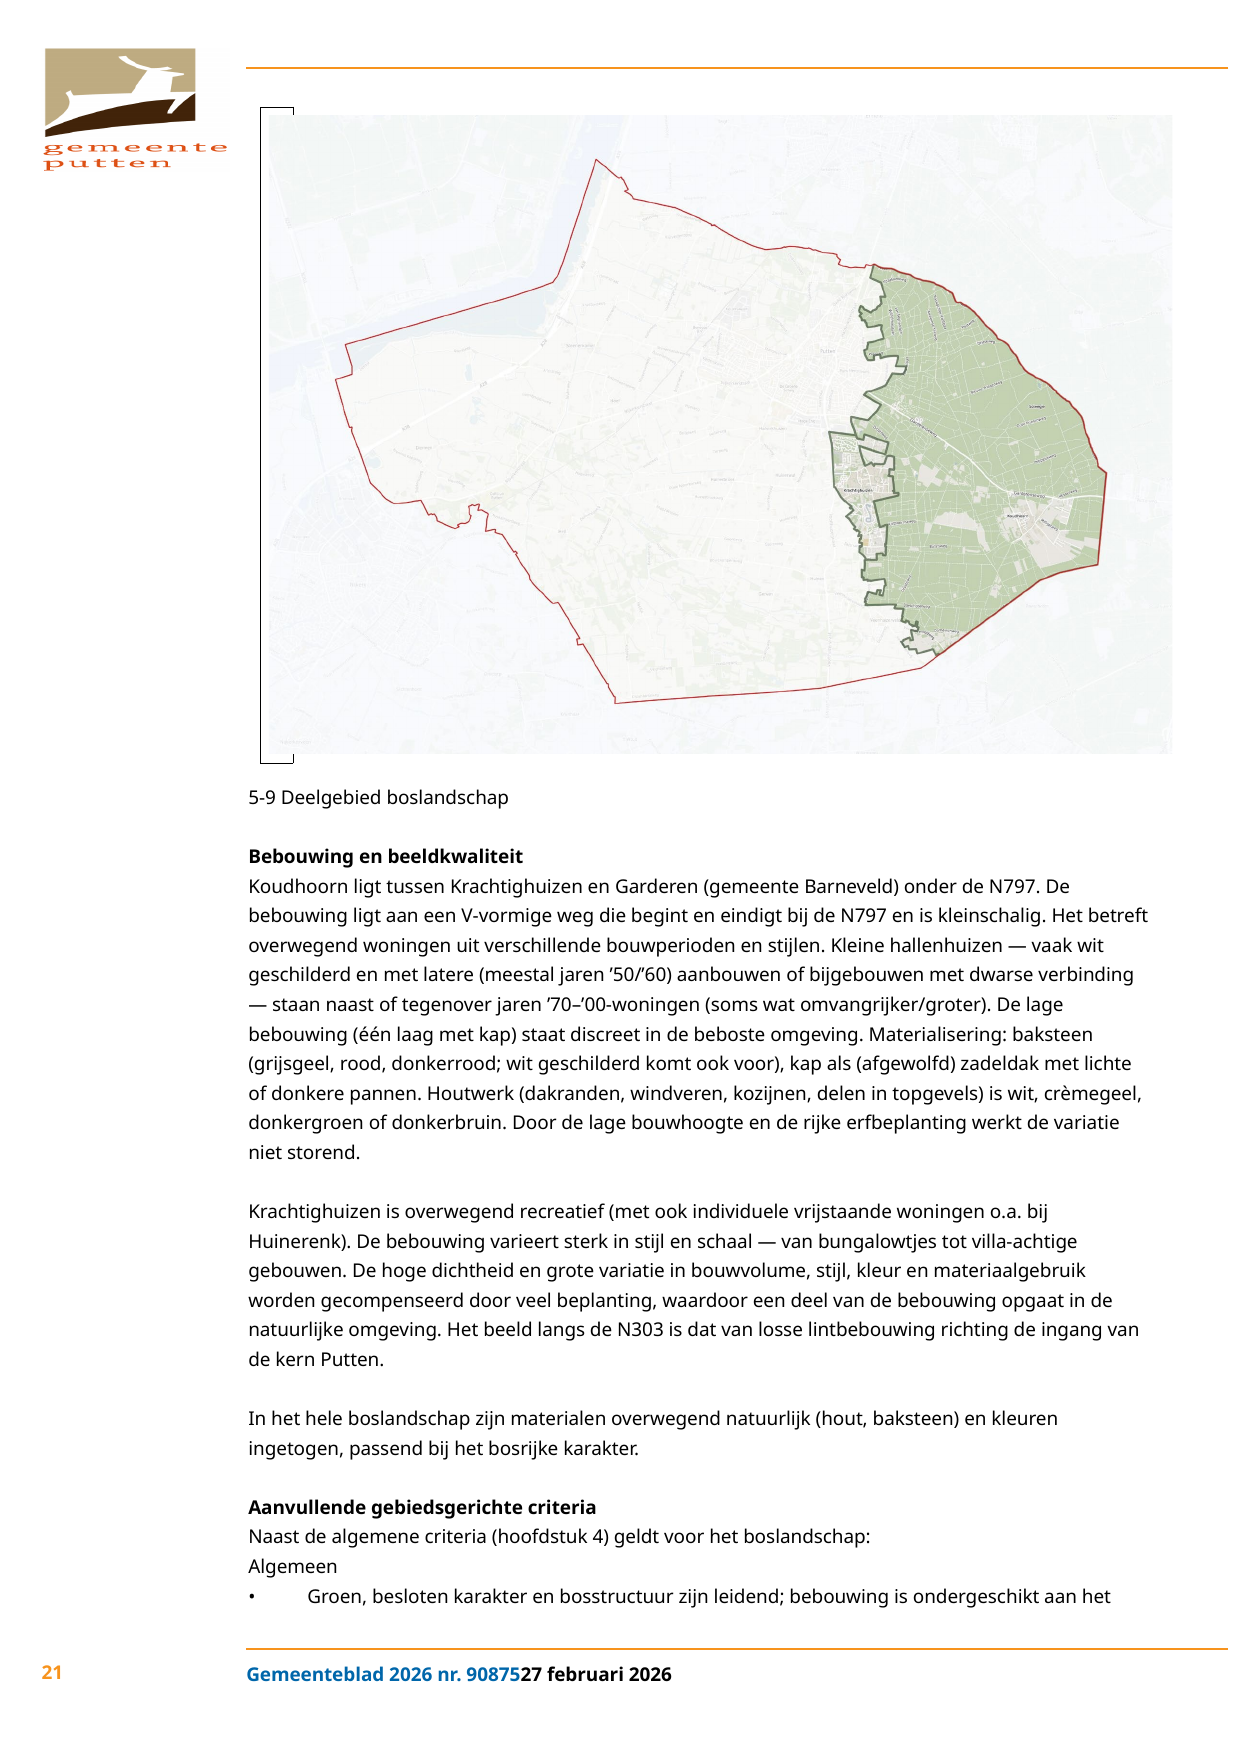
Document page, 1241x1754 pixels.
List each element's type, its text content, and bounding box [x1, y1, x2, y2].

text Aanvullende gebiedsgerichte criteria [248, 1494, 1152, 1520]
text Krachtighuizen is overwegend recreatief (met ook individuele vrijstaande woningen o.a. bij Huinerenk). De bebouwing varieert sterk in stijl en schaal — van bungalowtjes tot villa-achtige gebouwen. De hoge dichtheid en grote variatie in bouwvolume, stijl, kleur en materiaalgebruik worden gecompenseerd door veel beplanting, waardoor een deel van de bebouwing opgaat in de natuurlijke omgeving. Het beeld langs de N303 is dat van losse lintbebouwing richting de ingang van de kern Putten. [248, 1198, 1152, 1372]
picture [41, 47, 231, 172]
text Koudhoorn ligt tussen Krachtighuizen en Garderen (gemeente Barneveld) onder de N797. De bebouwing ligt aan een V-vormige weg die begint en eindigt bij de N797 en is kleinschalig. Het betreft overwegend woningen uit verschillende bouwperioden en stijlen. Kleine hallenhuizen — vaak wit geschilderd en met latere (meestal jaren ’50/’60) aanbouwen of bijgebouwen met dwarse verbinding — staan naast of tegenover jaren ’70–’00-woningen (soms wat omvangrijker/groter). De lage bebouwing (één laag met kap) staat discreet in de beboste omgeving. Materialisering: baksteen (grijsgeel, rood, donkerrood; wit geschilderd komt ook voor), kap als (afgewolfd) zadeldak met lichte of donkere pannen. Houtwerk (dakranden, windveren, kozijnen, delen in topgevels) is wit, crèmegeel, donkergroen of donkerbruin. Door de lage bouwhoogte en de rijke erfbeplanting werkt de variatie niet storend. [248, 873, 1152, 1165]
picture [268, 115, 1173, 754]
text Naast de algemene criteria (hoofdstuk 4) geldt voor het boslandschap: [248, 1524, 1152, 1549]
text Algemeen [248, 1553, 1152, 1579]
list Groen, besloten karakter en bosstructuur zijn leidend; bebouwing is ondergeschikt aan het [248, 1583, 1152, 1608]
text In het hele boslandschap zijn materialen overwegend natuurlijk (hout, baksteen) en kleuren ingetogen, passend bij het bosrijke karakter. [248, 1405, 1152, 1461]
text Bebouwing en beeldkwaliteit [248, 843, 1152, 869]
text 5-9 Deelgebied boslandschap [248, 784, 1152, 810]
